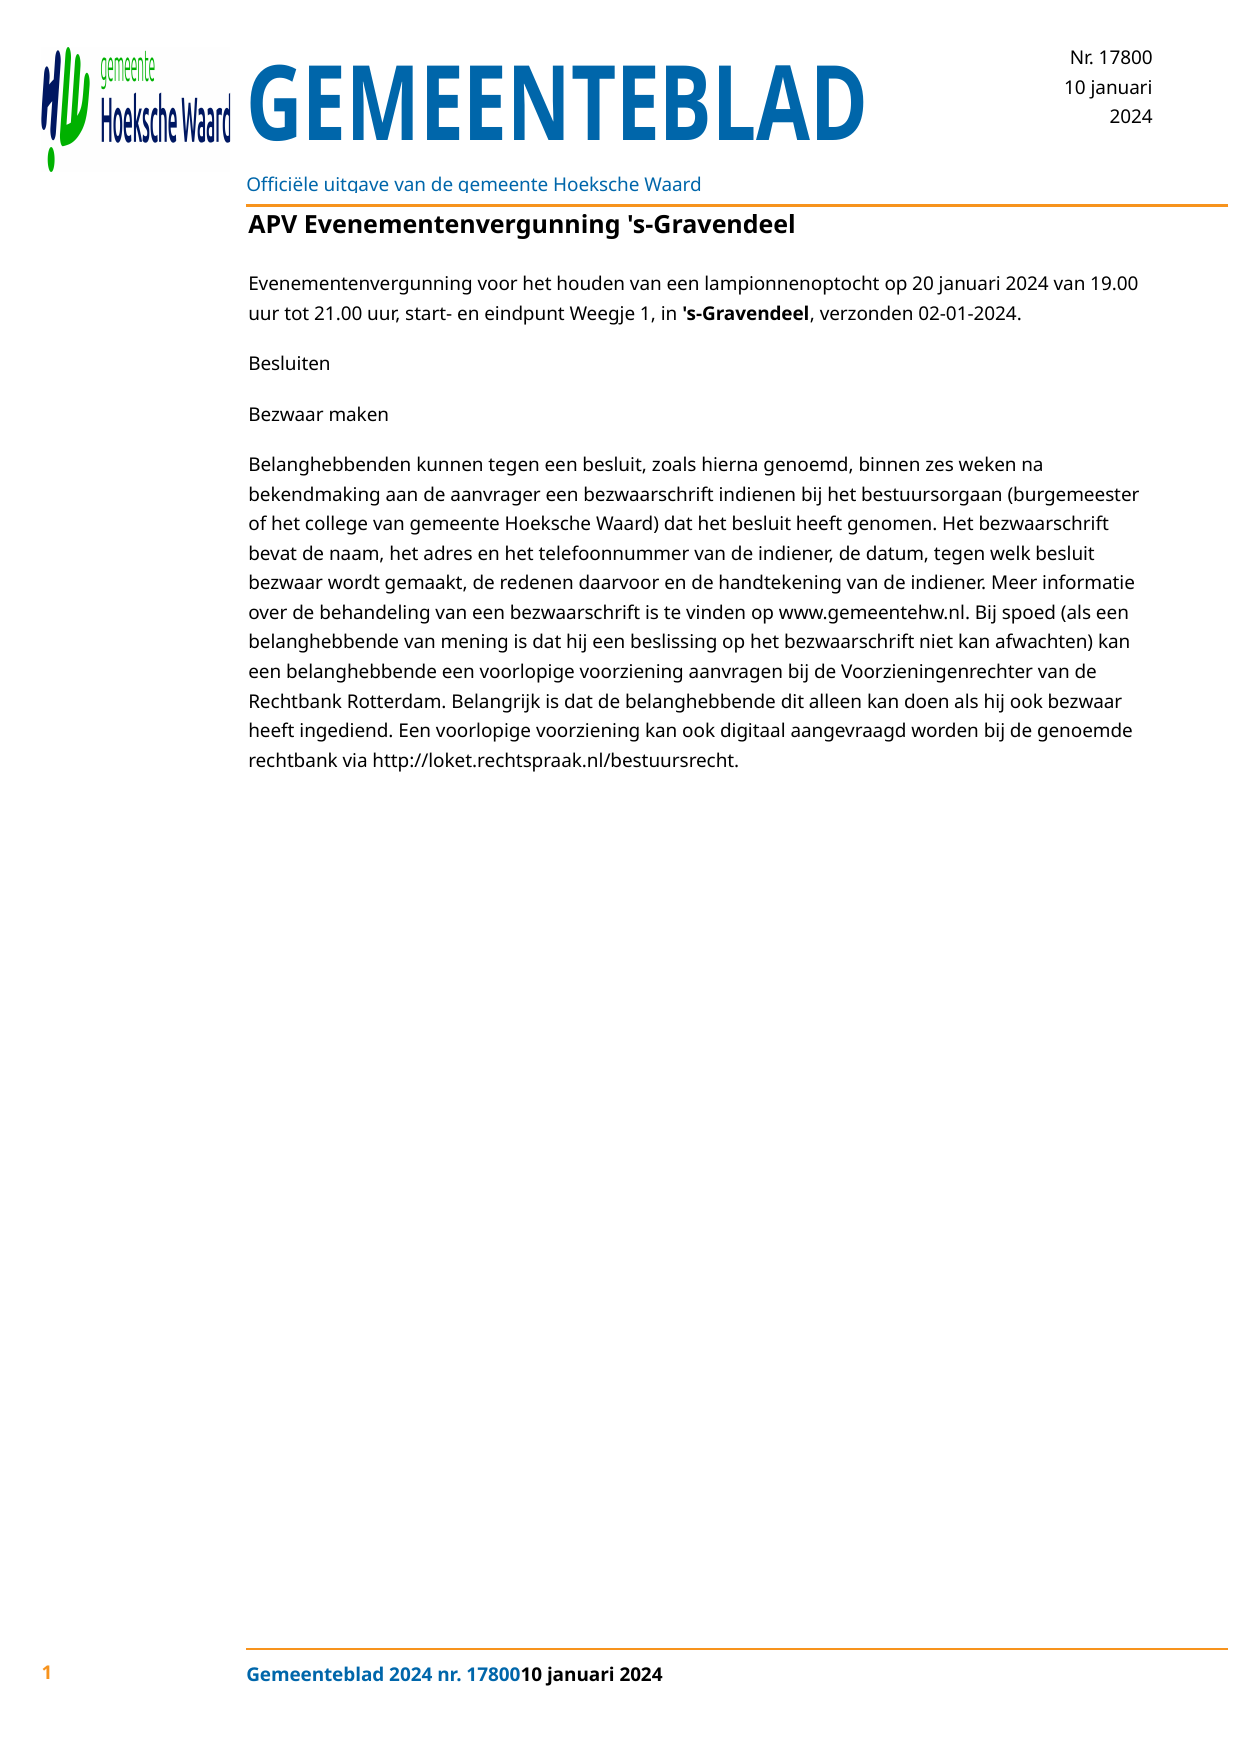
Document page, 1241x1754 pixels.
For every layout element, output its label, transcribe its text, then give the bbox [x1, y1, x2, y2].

text Evenementenvergunning voor het houden van een lampionnenoptocht op 20 januari 2024 van 19.00 uur tot 21.00 uur, start- en eindpunt Weegje 1, in 's-Gravendeel, verzonden 02-01-2024. [248, 270, 1152, 326]
text Belanghebbenden kunnen tegen een besluit, zoals hierna genoemd, binnen zes weken na bekendmaking aan de aanvrager een bezwaarschrift indienen bij het bestuursorgaan (burgemeester of het college van gemeente Hoeksche Waard) dat het besluit heeft genomen. Het bezwaarschrift bevat de naam, het adres en het telefoonnummer van de indiener, de datum, tegen welk besluit bezwaar wordt gemaakt, de redenen daarvoor en de handtekening van de indiener. Meer informatie over de behandeling van een bezwaarschrift is te vinden op www.gemeentehw.nl. Bij spoed (als een belanghebbende van mening is dat hij een beslissing op het bezwaarschrift niet kan afwachten) kan een belanghebbende een voorlopige voorziening aanvragen bij de Voorzieningenrechter van de Rechtbank Rotterdam. Belangrijk is dat de belanghebbende dit alleen kan doen als hij ook bezwaar heeft ingediend. Een voorlopige voorziening kan ook digitaal aangevraagd worden bij de genoemde rechtbank via http://loket.rechtspraak.nl/bestuursrecht. [248, 451, 1152, 773]
text Bezwaar maken [248, 401, 1152, 426]
picture [41, 47, 231, 172]
text APV Evenementenvergunning 's-Gravendeel [248, 207, 1152, 241]
text Besluiten [248, 350, 1152, 376]
